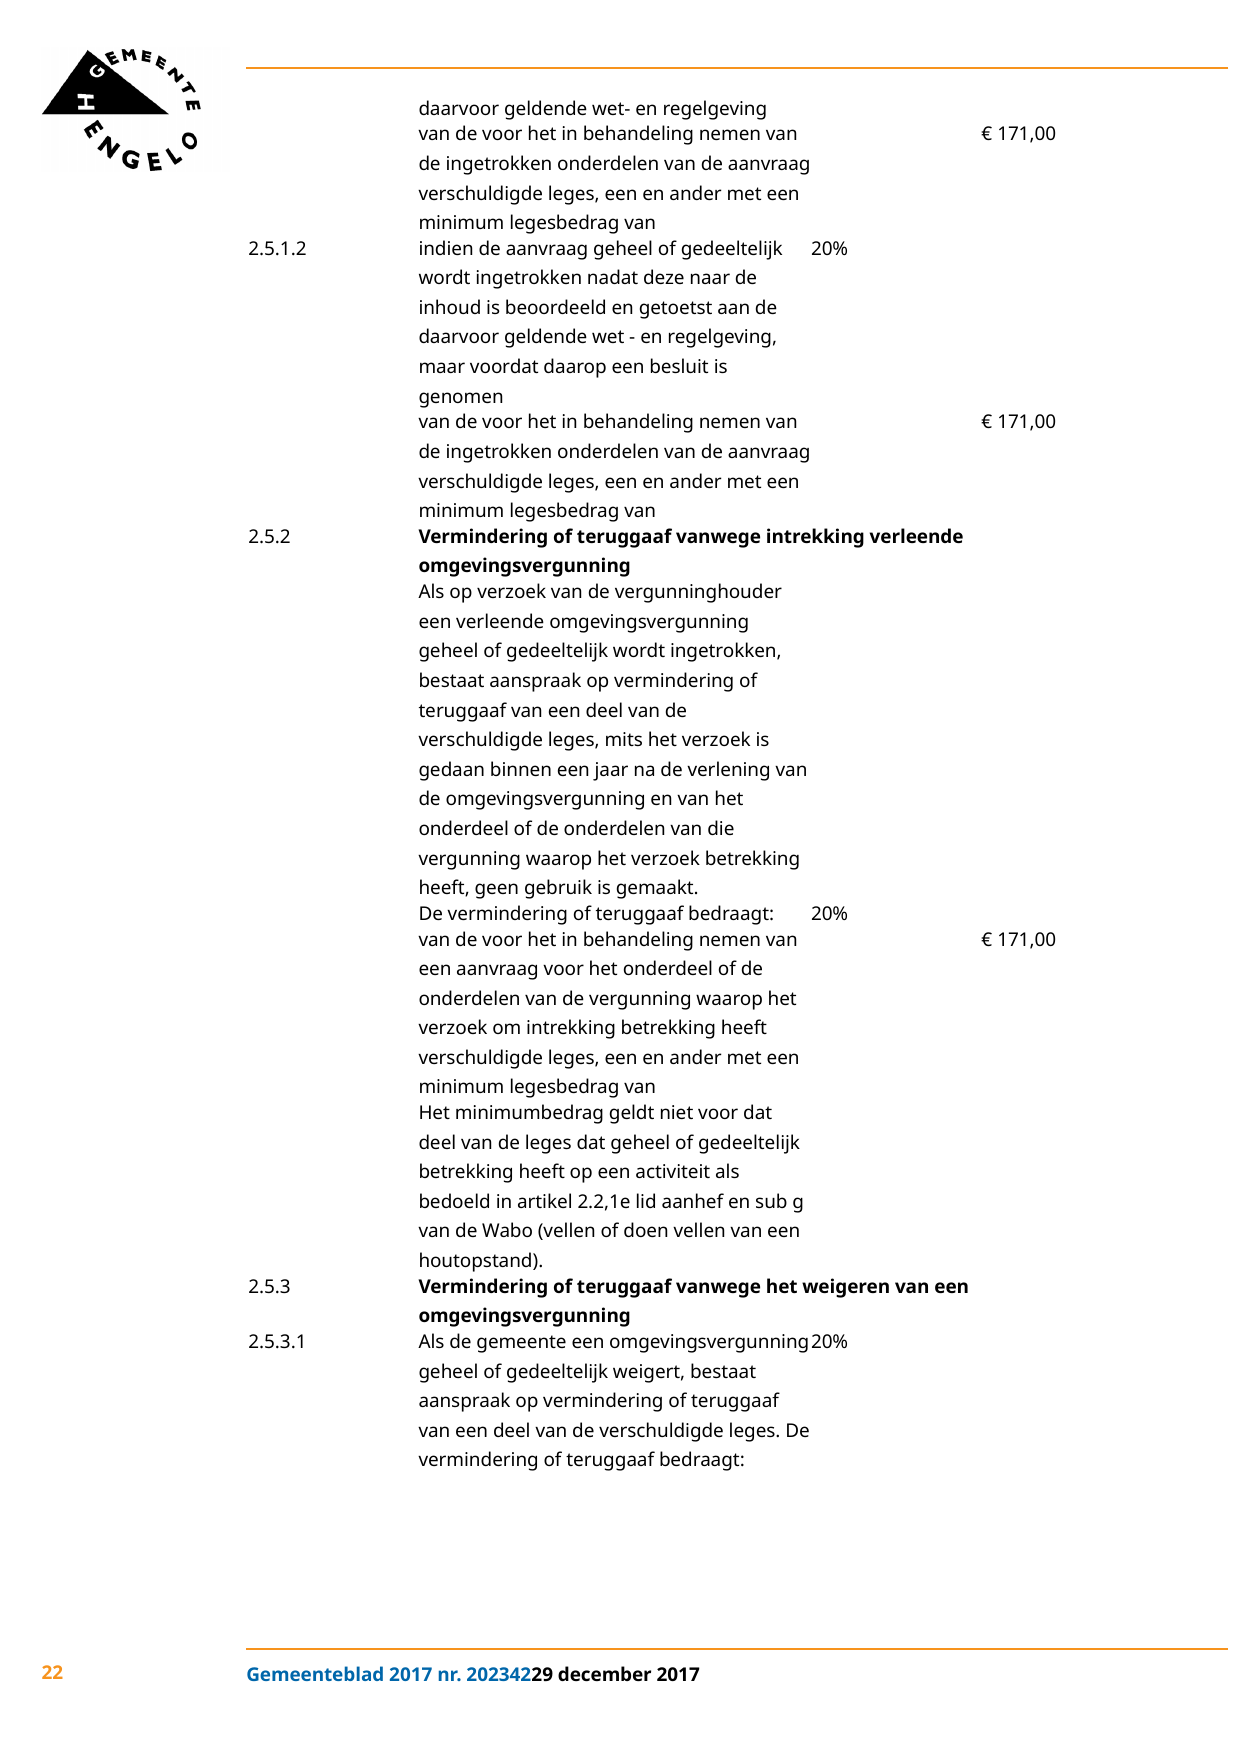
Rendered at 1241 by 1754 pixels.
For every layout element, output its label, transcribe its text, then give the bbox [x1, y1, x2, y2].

table_cell [248, 409, 418, 523]
table_cell [981, 235, 1152, 409]
table_cell [811, 95, 981, 121]
table_cell [811, 121, 981, 235]
table_cell daarvoor geldende wet- en regelgeving [418, 95, 811, 121]
table_cell [811, 926, 981, 1099]
table_cell [981, 523, 1152, 578]
table_cell € 171,00 [981, 409, 1152, 523]
table_cell van de voor het in behandeling nemen van de ingetrokken onderdelen van de aanvraag verschuldigde leges, een en ander met een minimum legesbedrag van [418, 409, 811, 523]
table_cell indien de aanvraag geheel of gedeeltelijk wordt ingetrokken nadat deze naar de inhoud is beoordeeld en getoetst aan de daarvoor geldende wet - en regelgeving, maar voordat daarop een besluit is genomen [418, 235, 811, 409]
table_cell van de voor het in behandeling nemen van een aanvraag voor het onderdeel of de onderdelen van de vergunning waarop het verzoek om intrekking betrekking heeft verschuldigde leges, een en ander met een minimum legesbedrag van [418, 926, 811, 1099]
table_cell De vermindering of teruggaaf bedraagt: [418, 900, 811, 926]
table_cell [248, 900, 418, 926]
table_cell 2.5.3.1 [248, 1328, 418, 1472]
table_cell € 171,00 [981, 121, 1152, 235]
table_cell Vermindering of teruggaaf vanwege intrekking verleende omgevingsvergunning [418, 523, 981, 578]
table_cell [248, 926, 418, 1099]
table_cell [248, 121, 418, 235]
table_cell [248, 579, 418, 900]
table_cell 20% [811, 235, 981, 409]
table_cell [981, 1273, 1152, 1328]
table_cell [811, 579, 981, 900]
table_cell [811, 409, 981, 523]
table_cell Als de gemeente een omgevingsvergunning geheel of gedeeltelijk weigert, bestaat aanspraak op vermindering of teruggaaf van een deel van de verschuldigde leges. De vermindering of teruggaaf bedraagt: [418, 1328, 811, 1472]
table_cell [981, 1328, 1152, 1472]
table_cell 2.5.2 [248, 523, 418, 578]
table_cell [981, 1099, 1152, 1273]
table_cell Vermindering of teruggaaf vanwege het weigeren van een omgevingsvergunning [418, 1273, 981, 1328]
table_cell [981, 579, 1152, 900]
table_cell Het minimumbedrag geldt niet voor dat deel van de leges dat geheel of gedeeltelijk betrekking heeft op een activiteit als bedoeld in artikel 2.2,1e lid aanhef en sub g van de Wabo (vellen of doen vellen van een houtopstand). [418, 1099, 811, 1273]
table_cell € 171,00 [981, 926, 1152, 1099]
table_cell [811, 1099, 981, 1273]
table_cell van de voor het in behandeling nemen van de ingetrokken onderdelen van de aanvraag verschuldigde leges, een en ander met een minimum legesbedrag van [418, 121, 811, 235]
table_cell 20% [811, 900, 981, 926]
table_cell Als op verzoek van de vergunninghouder een verleende omgevingsvergunning geheel of gedeeltelijk wordt ingetrokken, bestaat aanspraak op vermindering of teruggaaf van een deel van de verschuldigde leges, mits het verzoek is gedaan binnen een jaar na de verlening van de omgevingsvergunning en van het onderdeel of de onderdelen van die vergunning waarop het verzoek betrekking heeft, geen gebruik is gemaakt. [418, 579, 811, 900]
picture [41, 47, 231, 172]
table_cell 20% [811, 1328, 981, 1472]
table_cell 2.5.1.2 [248, 235, 418, 409]
table_cell [981, 95, 1152, 121]
table_cell [248, 1099, 418, 1273]
table_cell 2.5.3 [248, 1273, 418, 1328]
table_cell [981, 900, 1152, 926]
table_cell [248, 95, 418, 121]
